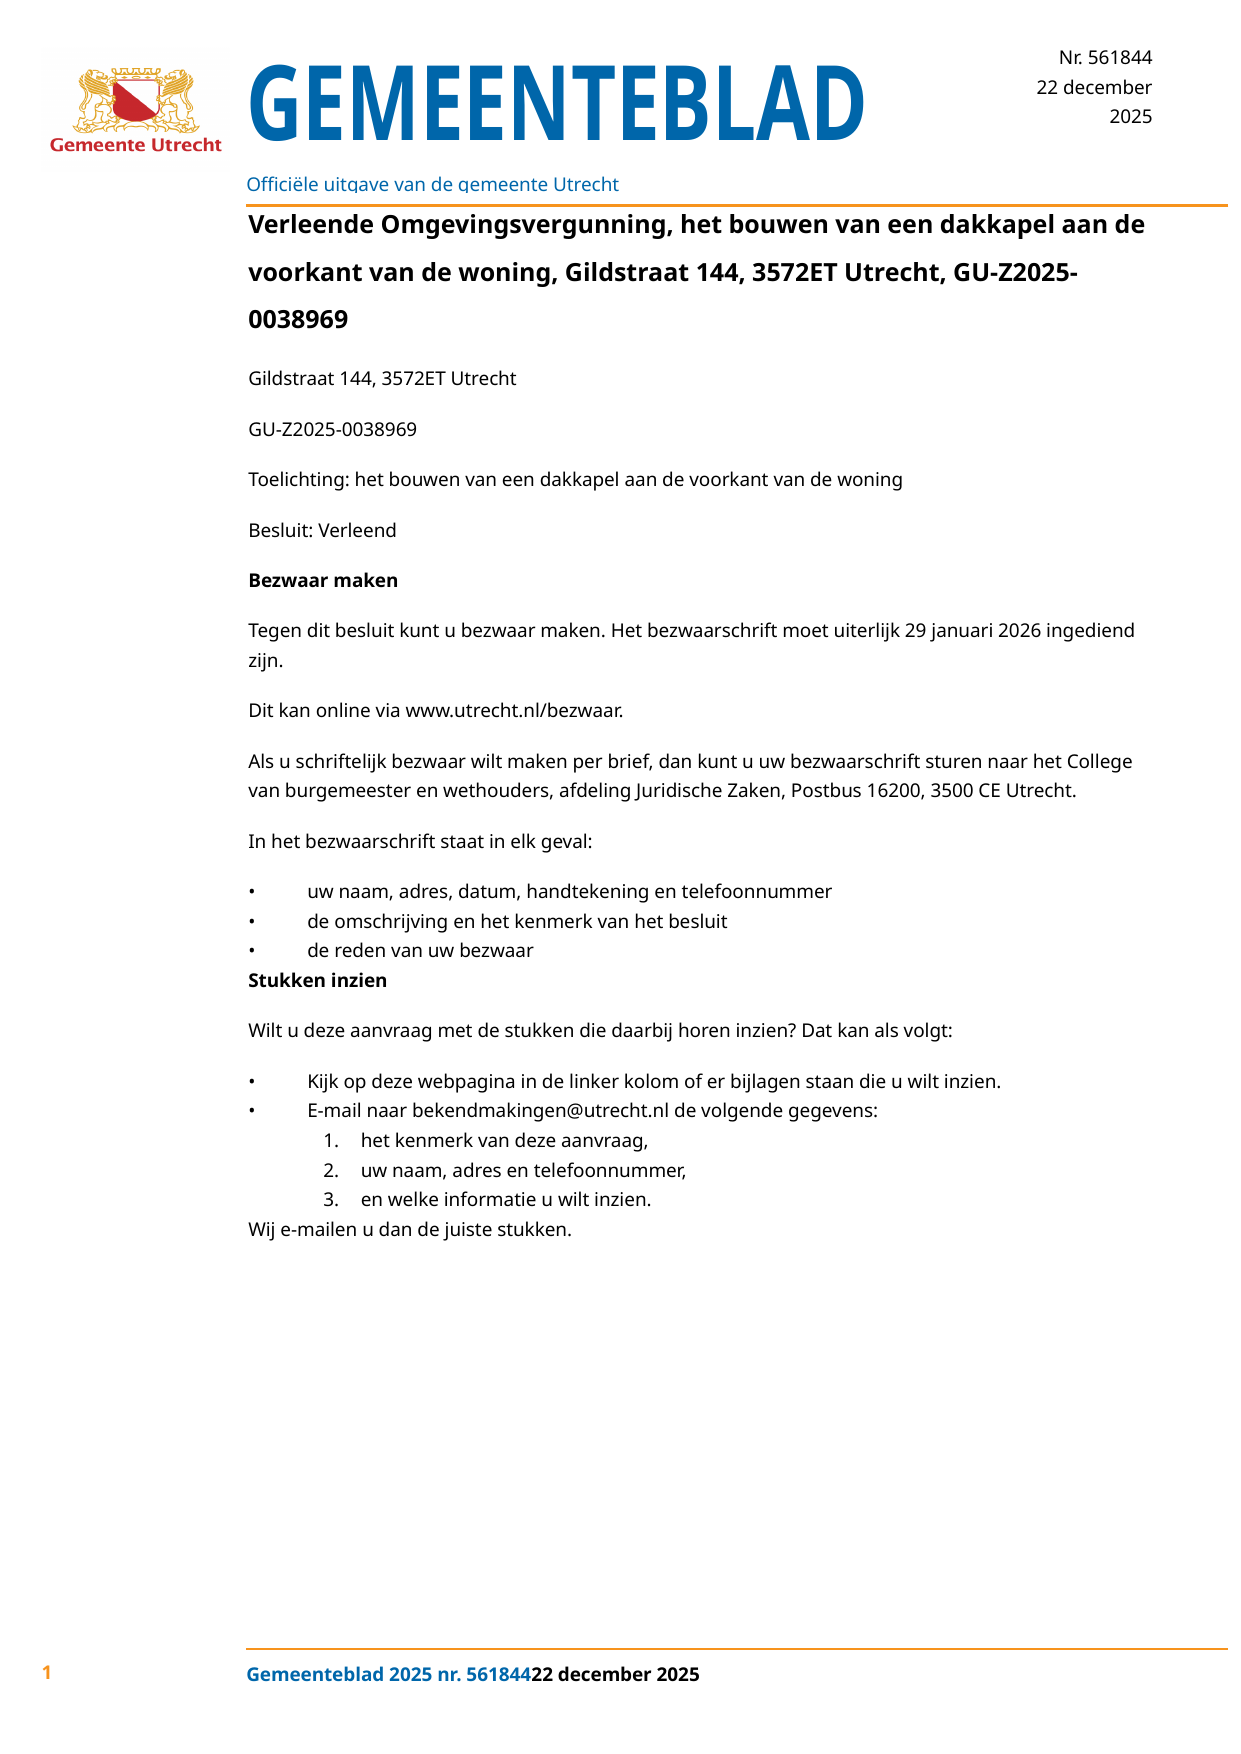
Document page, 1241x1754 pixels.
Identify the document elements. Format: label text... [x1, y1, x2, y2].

list Kijk op deze webpagina in de linker kolom of er bijlagen staan die u wilt inzien. [248, 1068, 1152, 1094]
text Gildstraat 144, 3572ET Utrecht [248, 366, 1152, 391]
list E-mail naar bekendmakingen@utrecht.nl de volgende gegevens: [248, 1098, 1152, 1123]
text Bezwaar maken [248, 567, 1152, 593]
text Dit kan online via www.utrecht.nl/bezwaar. [248, 698, 1152, 723]
list en welke informatie u wilt inzien. [323, 1186, 1152, 1212]
text In het bezwaarschrift staat in elk geval: [248, 828, 1152, 854]
list de omschrijving en het kenmerk van het besluit [248, 908, 1152, 934]
text Stukken inzien [248, 967, 1152, 993]
text Toelichting: het bouwen van een dakkapel aan de voorkant van de woning [248, 466, 1152, 492]
list uw naam, adres en telefoonnummer, [323, 1157, 1152, 1182]
text Tegen dit besluit kunt u bezwaar maken. Het bezwaarschrift moet uiterlijk 29 januari 2026 ingediend zijn. [248, 618, 1152, 673]
list het kenmerk van deze aanvraag, [323, 1127, 1152, 1153]
text Als u schriftelijk bezwaar wilt maken per brief, dan kunt u uw bezwaarschrift sturen naar het College van burgemeester en wethouders, afdeling Juridische Zaken, Postbus 16200, 3500 CE Utrecht. [248, 748, 1152, 803]
list de reden van uw bezwaar [248, 938, 1152, 963]
picture [41, 47, 231, 172]
text Wij e-mailen u dan de juiste stukken. [248, 1216, 1152, 1242]
text Wilt u deze aanvraag met de stukken die daarbij horen inzien? Dat kan als volgt: [248, 1018, 1152, 1043]
text Verleende Omgevingsvergunning, het bouwen van een dakkapel aan de voorkant van de woning, Gildstraat 144, 3572ET Utrecht, GU-Z2025-0038969 [248, 207, 1152, 336]
list uw naam, adres, datum, handtekening en telefoonnummer [248, 878, 1152, 904]
text Besluit: Verleend [248, 517, 1152, 542]
text GU-Z2025-0038969 [248, 416, 1152, 442]
